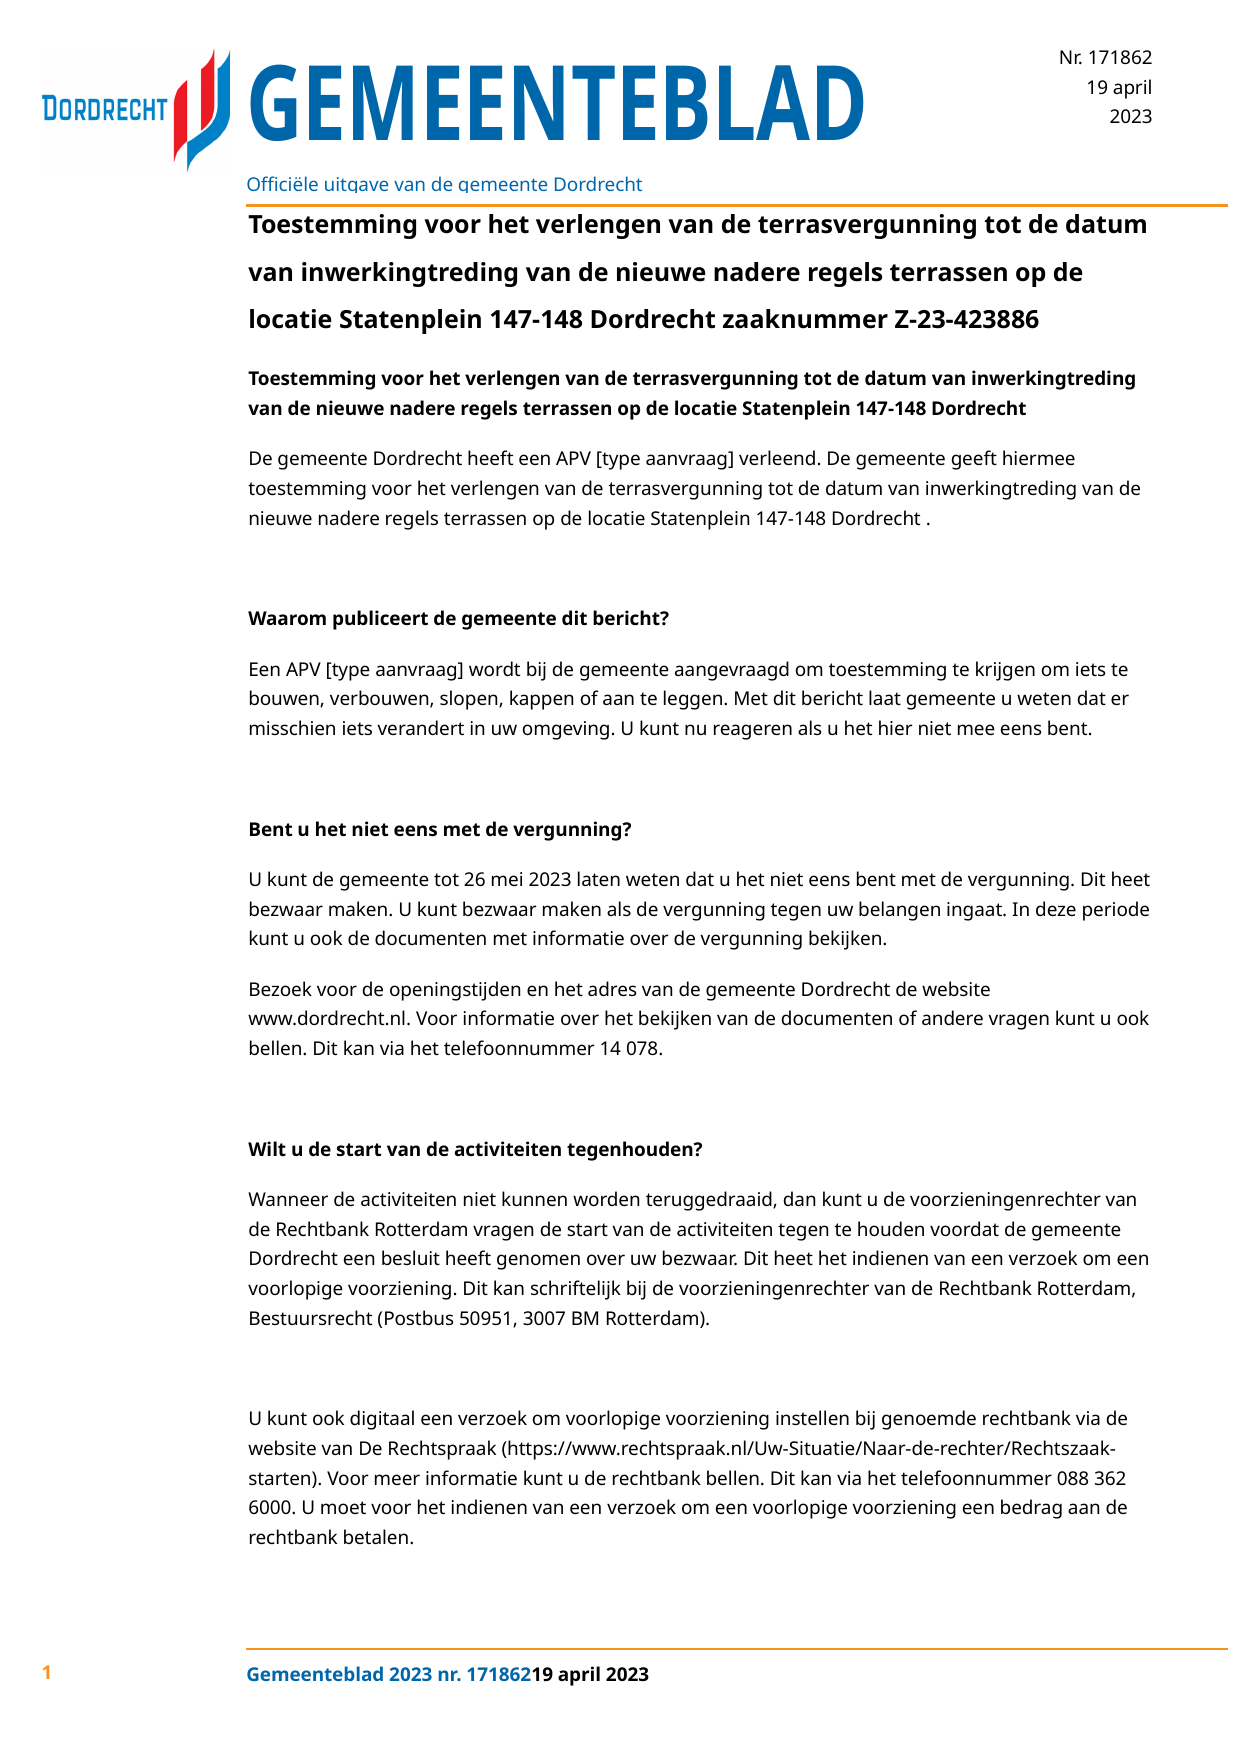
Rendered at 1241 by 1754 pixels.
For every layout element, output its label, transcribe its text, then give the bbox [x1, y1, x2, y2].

picture [41, 47, 231, 172]
text De gemeente Dordrecht heeft een APV [type aanvraag] verleend. De gemeente geeft hiermee toestemming voor het verlengen van de terrasvergunning tot de datum van inwerkingtreding van de nieuwe nadere regels terrassen op de locatie Statenplein 147-148 Dordrecht . [248, 446, 1152, 530]
text Toestemming voor het verlengen van de terrasvergunning tot de datum van inwerkingtreding van de nieuwe nadere regels terrassen op de locatie Statenplein 147-148 Dordrecht zaaknummer Z-23-423886 [248, 207, 1152, 336]
text Een APV [type aanvraag] wordt bij de gemeente aangevraagd om toestemming te krijgen om iets te bouwen, verbouwen, slopen, kappen of aan te leggen. Met dit bericht laat gemeente u weten dat er misschien iets verandert in uw omgeving. U kunt nu reageren als u het hier niet mee eens bent. [248, 656, 1152, 741]
text U kunt ook digitaal een verzoek om voorlopige voorziening instellen bij genoemde rechtbank via de website van De Rechtspraak (https://www.rechtspraak.nl/Uw-Situatie/Naar-de-rechter/Rechtszaak-starten). Voor meer informatie kunt u de rechtbank bellen. Dit kan via het telefoonnummer 088 362 6000. U moet voor het indienen van een verzoek om een voorlopige voorziening een bedrag aan de rechtbank betalen. [248, 1406, 1152, 1549]
text Waarom publiceert de gemeente dit bericht? [248, 606, 1152, 631]
text Wilt u de start van de activiteiten tegenhouden? [248, 1136, 1152, 1162]
text Wanneer de activiteiten niet kunnen worden teruggedraaid, dan kunt u de voorzieningenrechter van de Rechtbank Rotterdam vragen de start van de activiteiten tegen te houden voordat de gemeente Dordrecht een besluit heeft genomen over uw bezwaar. Dit heet het indienen van een verzoek om een voorlopige voorziening. Dit kan schriftelijk bij de voorzieningenrechter van de Rechtbank Rotterdam, Bestuursrecht (Postbus 50951, 3007 BM Rotterdam). [248, 1186, 1152, 1330]
text Toestemming voor het verlengen van de terrasvergunning tot de datum van inwerkingtreding van de nieuwe nadere regels terrassen op de locatie Statenplein 147-148 Dordrecht [248, 366, 1152, 421]
text Bezoek voor de openingstijden en het adres van de gemeente Dordrecht de website www.dordrecht.nl. Voor informatie over het bekijken van de documenten of andere vragen kunt u ook bellen. Dit kan via het telefoonnummer 14 078. [248, 976, 1152, 1061]
text Bent u het niet eens met de vergunning? [248, 816, 1152, 842]
text U kunt de gemeente tot 26 mei 2023 laten weten dat u het niet eens bent met de vergunning. Dit heet bezwaar maken. U kunt bezwaar maken als de vergunning tegen uw belangen ingaat. In deze periode kunt u ook de documenten met informatie over de vergunning bekijken. [248, 866, 1152, 951]
